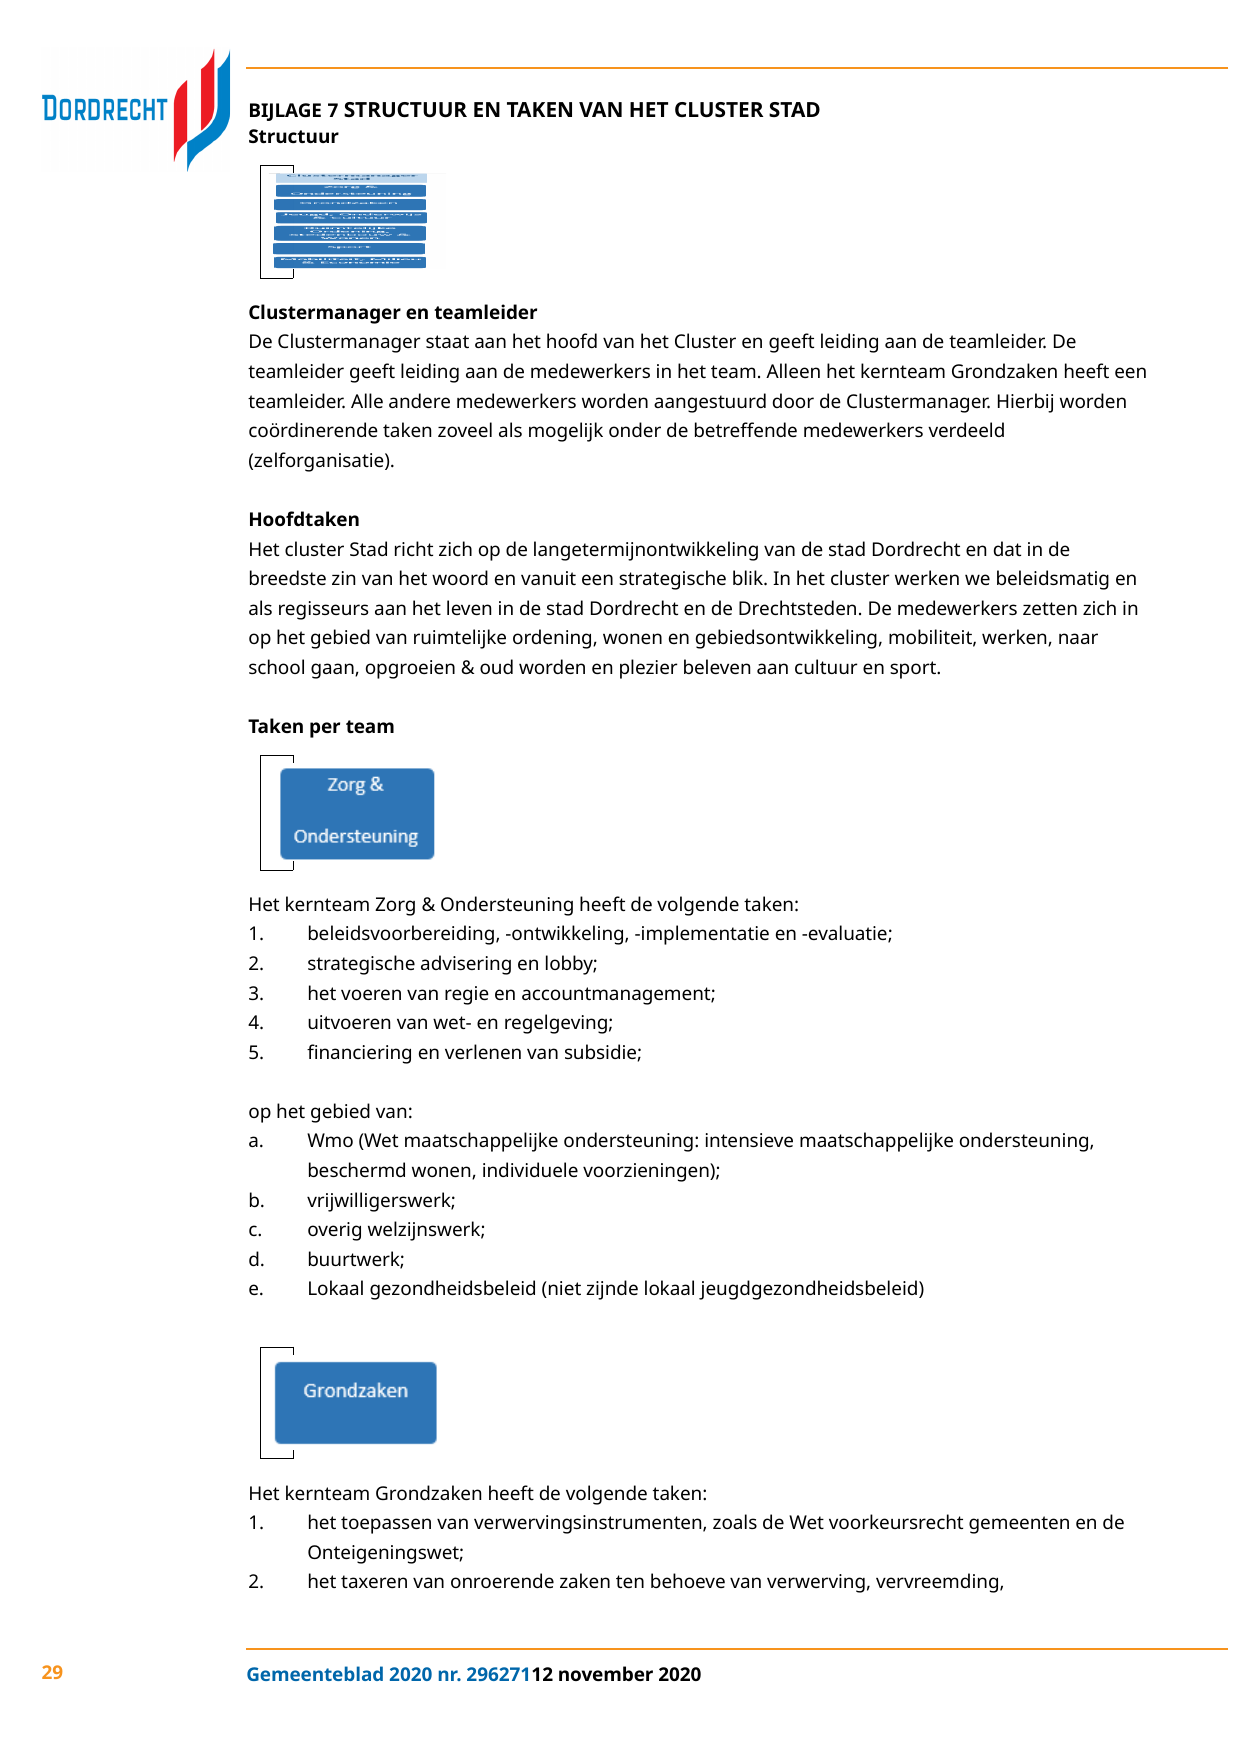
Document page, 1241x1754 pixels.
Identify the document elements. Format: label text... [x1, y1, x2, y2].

text Hoofdtaken [248, 506, 1152, 532]
list overig welzijnswerk; [248, 1216, 1152, 1242]
text Structuur [248, 123, 1152, 149]
list het taxeren van onroerende zaken ten behoeve van verwerving, vervreemding, [248, 1568, 1152, 1594]
text op het gebied van: [248, 1098, 1152, 1124]
list Wmo (Wet maatschappelijke ondersteuning: intensieve maatschappelijke ondersteuning, beschermd wonen, individuele voorzieningen); [248, 1128, 1152, 1183]
text Taken per team [248, 713, 1152, 739]
list strategische advisering en lobby; [248, 950, 1152, 976]
text Clustermanager en teamleider [248, 299, 1152, 325]
list het toepassen van verwervingsinstrumenten, zoals de Wet voorkeursrecht gemeenten en de Onteigeningswet; [248, 1509, 1152, 1564]
list beleidsvoorbereiding, -ontwikkeling, -implementatie en -evaluatie; [248, 921, 1152, 946]
text Het cluster Stad richt zich op de langetermijnontwikkeling van de stad Dordrecht en dat in de breedste zin van het woord en vanuit een strategische blik. In het cluster werken we beleidsmatig en als regisseurs aan het leven in de stad Dordrecht en de Drechtsteden. De medewerkers zetten zich in op het gebied van ruimtelijke ordening, wonen en gebiedsontwikkeling, mobiliteit, werken, naar school gaan, opgroeien & oud worden en plezier beleven aan cultuur en sport. [248, 536, 1152, 680]
text Het kernteam Zorg & Ondersteuning heeft de volgende taken: [248, 891, 1152, 917]
text BIJLAGE 7 STRUCTUUR EN TAKEN VAN HET CLUSTER STAD [248, 95, 1152, 123]
picture [268, 173, 447, 269]
list Lokaal gezondheidsbeleid (niet zijnde lokaal jeugdgezondheidsbeleid) [248, 1276, 1152, 1301]
text De Clustermanager staat aan het hoofd van het Cluster en geeft leiding aan de teamleider. De teamleider geeft leiding aan de medewerkers in het team. Alleen het kernteam Grondzaken heeft een teamleider. Alle andere medewerkers worden aangestuurd door de Clustermanager. Hierbij worden coördinerende taken zoveel als mogelijk onder de betreffende medewerkers verdeeld (zelforganisatie). [248, 329, 1152, 473]
list uitvoeren van wet- en regelgeving; [248, 1009, 1152, 1035]
text Het kernteam Grondzaken heeft de volgende taken: [248, 1480, 1152, 1505]
list financiering en verlenen van subsidie; [248, 1039, 1152, 1064]
picture [268, 1355, 447, 1450]
list vrijwilligerswerk; [248, 1187, 1152, 1212]
list buurtwerk; [248, 1246, 1152, 1272]
list het voeren van regie en accountmanagement; [248, 980, 1152, 1005]
picture [41, 47, 231, 172]
picture [268, 763, 447, 861]
